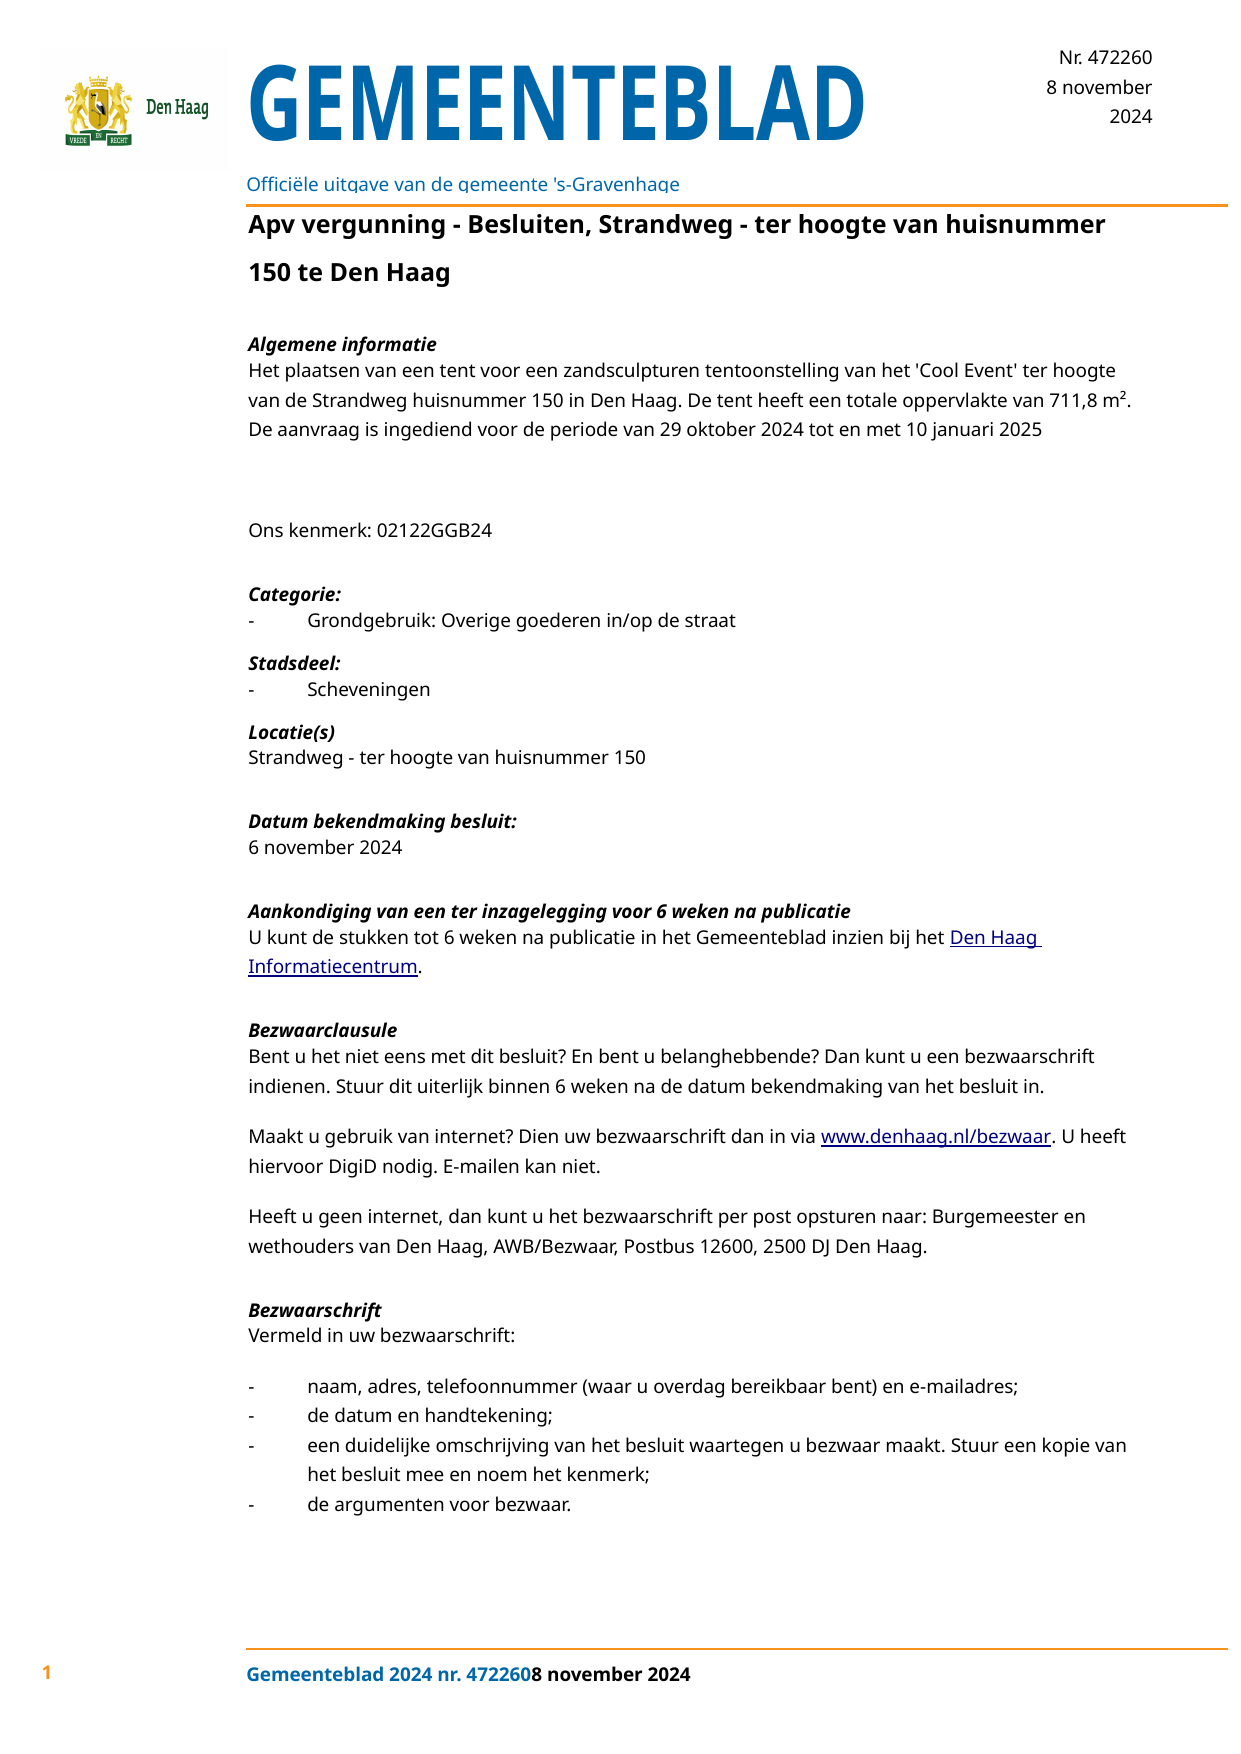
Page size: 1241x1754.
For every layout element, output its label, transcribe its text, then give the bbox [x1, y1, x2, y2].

text Datum bekendmaking besluit: [248, 808, 1152, 834]
list Scheveningen [248, 676, 1152, 701]
list de argumenten voor bezwaar. [248, 1491, 1152, 1517]
text Het plaatsen van een tent voor een zandsculpturen tentoonstelling van het 'Cool Event' ter hoogte van de Strandweg huisnummer 150 in Den Haag. De tent heeft een totale oppervlakte van 711,8 m². De aanvraag is ingediend voor de periode van 29 oktober 2024 tot en met 10 januari 2025 [248, 357, 1152, 442]
text Locatie(s) [248, 719, 1152, 744]
picture [41, 47, 231, 172]
text Bezwaarclausule [248, 1017, 1152, 1043]
list de datum en handtekening; [248, 1402, 1152, 1428]
text Stadsdeel: [248, 650, 1152, 676]
text Categorie: [248, 581, 1152, 607]
list een duidelijke omschrijving van het besluit waartegen u bezwaar maakt. Stuur een kopie van het besluit mee en noem het kenmerk; [248, 1432, 1152, 1487]
text Bezwaarschrift [248, 1297, 1152, 1322]
text Algemene informatie [248, 331, 1152, 357]
text Apv vergunning - Besluiten, Strandweg - ter hoogte van huisnummer 150 te Den Haag [248, 207, 1152, 288]
text Vermeld in uw bezwaarschrift: [248, 1322, 1152, 1348]
text U kunt de stukken tot 6 weken na publicatie in het Gemeenteblad inzien bij het Den Haag Informatiecentrum. [248, 924, 1152, 979]
text 6 november 2024 [248, 834, 1152, 860]
text Bent u het niet eens met dit besluit? En bent u belanghebbende? Dan kunt u een bezwaarschrift indienen. Stuur dit uiterlijk binnen 6 weken na de datum bekendmaking van het besluit in. [248, 1043, 1152, 1098]
text Heeft u geen internet, dan kunt u het bezwaarschrift per post opsturen naar: Burgemeester en wethouders van Den Haag, AWB/Bezwaar, Postbus 12600, 2500 DJ Den Haag. [248, 1203, 1152, 1258]
list naam, adres, telefoonnummer (waar u overdag bereikbaar bent) en e-mailadres; [248, 1373, 1152, 1399]
text Maakt u gebruik van internet? Dien uw bezwaarschrift dan in via www.denhaag.nl/bezwaar. U heeft hiervoor DigiD nodig. E-mailen kan niet. [248, 1123, 1152, 1178]
text Aankondiging van een ter inzagelegging voor 6 weken na publicatie [248, 898, 1152, 924]
text Strandweg - ter hoogte van huisnummer 150 [248, 744, 1152, 770]
text Ons kenmerk: 02122GGB24 [248, 517, 1152, 543]
list Grondgebruik: Overige goederen in/op de straat [248, 607, 1152, 633]
